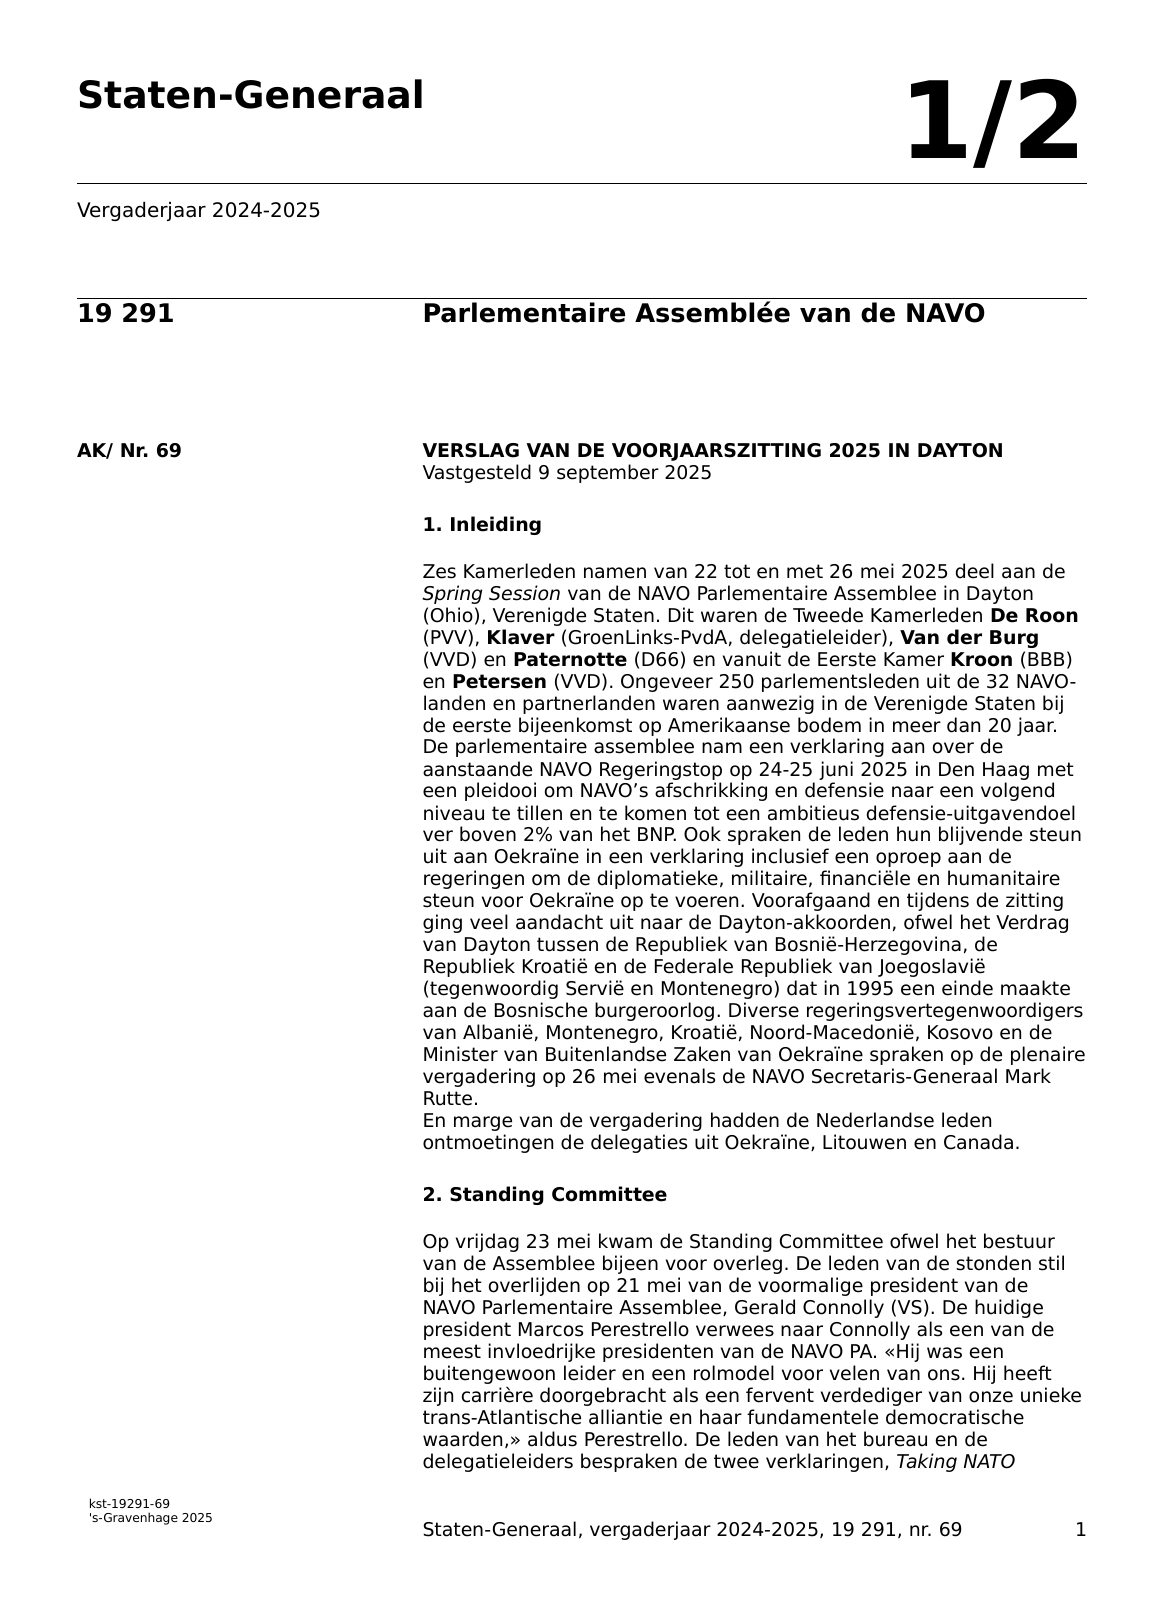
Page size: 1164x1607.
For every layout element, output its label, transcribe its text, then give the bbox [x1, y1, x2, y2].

text Op vrijdag 23 mei kwam de Standing Committee ofwel het bestuur van de Assemblee bijeen voor overleg. De leden van de stonden stil bij het overlijden op 21 mei van de voormalige president van de NAVO Parlementaire Assemblee, Gerald Connolly (VS). De huidige president Marcos Perestrello verwees naar Connolly als een van de meest invloedrijke presidenten van de NAVO PA. «Hij was een buitengewoon leider en een rolmodel voor velen van ons. Hij heeft zijn carrière doorgebracht als een fervent verdediger van onze unieke trans-Atlantische alliantie en haar fundamentele democratische waarden,» aldus Perestrello. De leden van het bureau en de delegatieleiders bespraken de twee verklaringen, Taking NATO [422, 1231, 1087, 1473]
table_cell Vergaderjaar 2024-2025 [77, 184, 1087, 298]
table_header Staten-Generaal [77, 59, 886, 183]
text En marge van de vergadering hadden de Nederlandse leden ontmoetingen de delegaties uit Oekraïne, Litouwen en Canada. [422, 1110, 1087, 1154]
text Vastgesteld 9 september 2025 [422, 462, 1087, 484]
table_header 1/2 [886, 59, 1087, 183]
text 's-Gravenhage 2025 [88, 1511, 323, 1525]
subtitle 1. Inleiding [422, 514, 1087, 536]
subtitle 19 291 Parlementaire Assemblée van de NAVO [77, 299, 1087, 329]
text kst-19291-69 [88, 1497, 323, 1511]
text Zes Kamerleden namen van 22 tot en met 26 mei 2025 deel aan de Spring Session van de NAVO Parlementaire Assemblee in Dayton (Ohio), Verenigde Staten. Dit waren de Tweede Kamerleden De Roon (PVV), Klaver (GroenLinks-PvdA, delegatieleider), Van der Burg (VVD) en Paternotte (D66) en vanuit de Eerste Kamer Kroon (BBB) en Petersen (VVD). Ongeveer 250 parlementsleden uit de 32 NAVO-landen en partnerlanden waren aanwezig in de Verenigde Staten bij de eerste bijeenkomst op Amerikaanse bodem in meer dan 20 jaar. De parlementaire assemblee nam een verklaring aan over de aanstaande NAVO Regeringstop op 24-25 juni 2025 in Den Haag met een pleidooi om NAVO’s afschrikking en defensie naar een volgend niveau te tillen en te komen tot een ambitieus defensie-uitgavendoel ver boven 2% van het BNP. Ook spraken de leden hun blijvende steun uit aan Oekraïne in een verklaring inclusief een oproep aan de regeringen om de diplomatieke, militaire, financiële en humanitaire steun voor Oekraïne op te voeren. Voorafgaand en tijdens de zitting ging veel aandacht uit naar de Dayton-akkoorden, ofwel het Verdrag van Dayton tussen de Republiek van Bosnië-Herzegovina, de Republiek Kroatië en de Federale Republiek van Joegoslavië (tegenwoordig Servië en Montenegro) dat in 1995 een einde maakte aan de Bosnische burgeroorlog. Diverse regeringsvertegenwoordigers van Albanië, Montenegro, Kroatië, Noord-Macedonië, Kosovo en de Minister van Buitenlandse Zaken van Oekraïne spraken op de plenaire vergadering op 26 mei evenals de NAVO Secretaris-Generaal Mark Rutte. [422, 561, 1087, 1110]
subtitle AK/ Nr. 69 VERSLAG VAN DE VOORJAARSZITTING 2025 IN DAYTON [77, 440, 1087, 462]
subtitle 2. Standing Committee [422, 1184, 1087, 1206]
